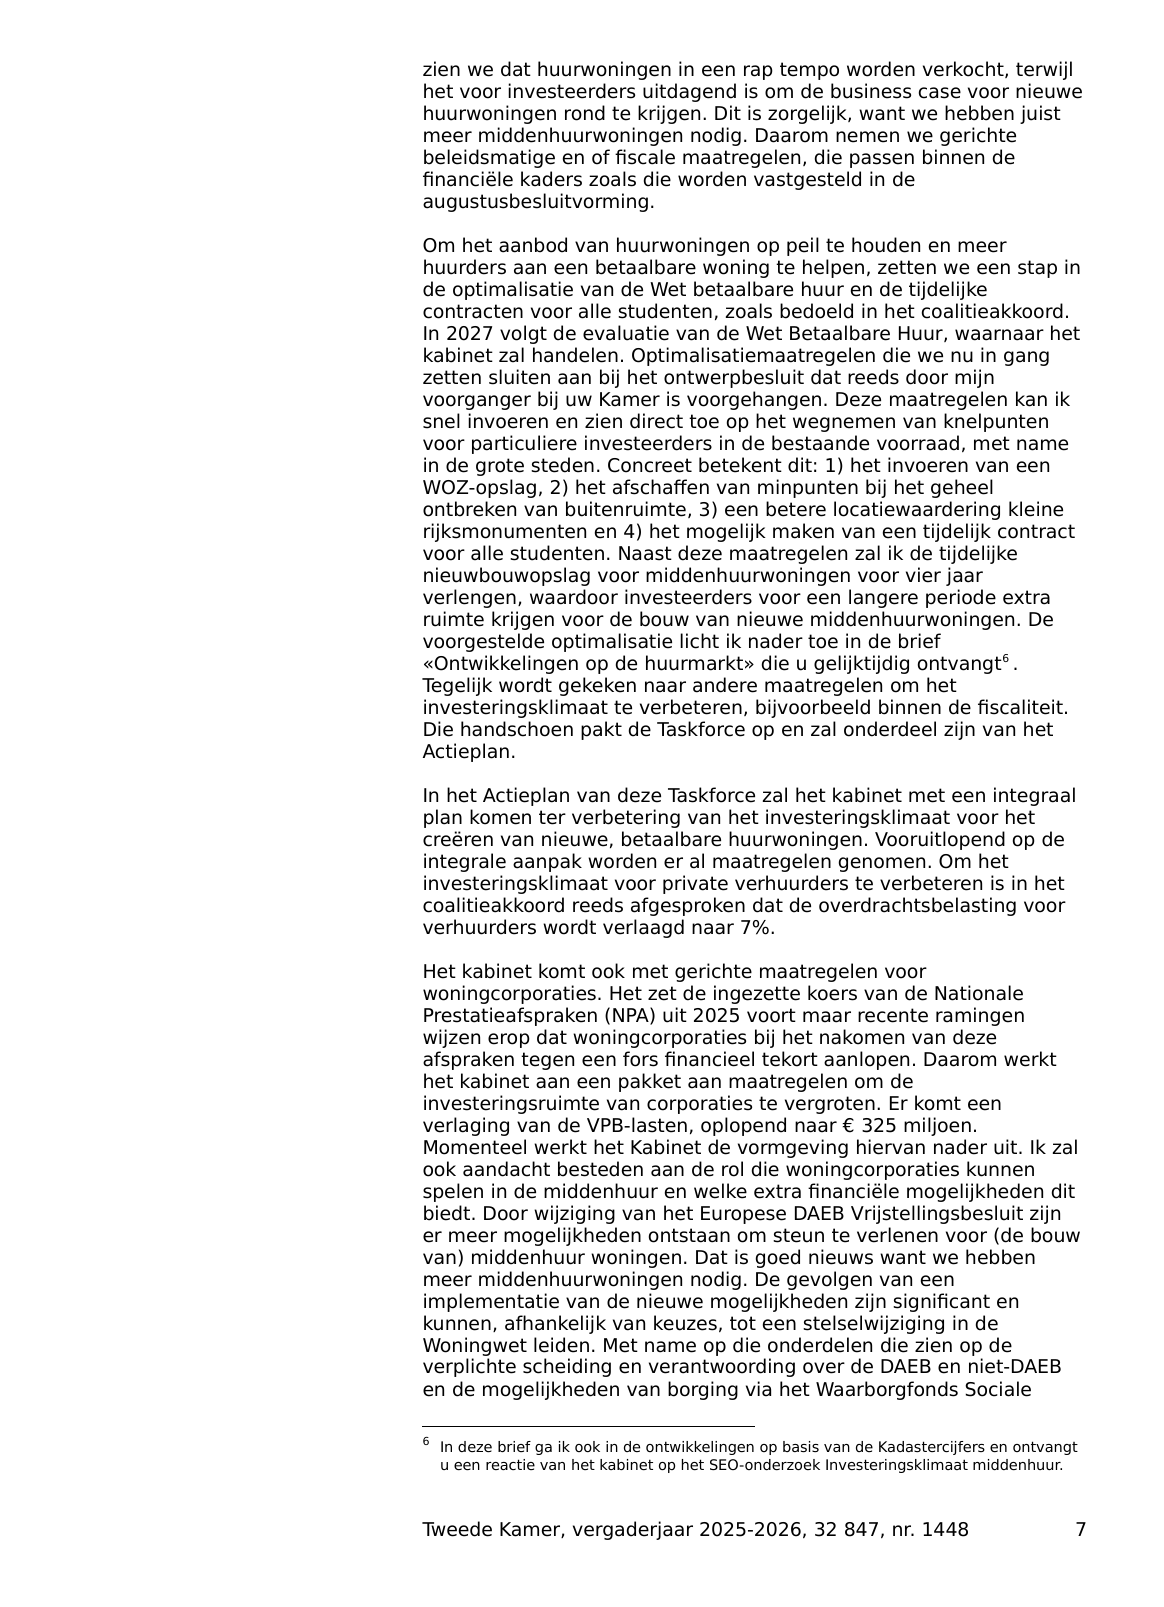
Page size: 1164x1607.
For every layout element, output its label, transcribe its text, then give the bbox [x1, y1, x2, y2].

text Het kabinet komt ook met gerichte maatregelen voor woningcorporaties. Het zet de ingezette koers van de Nationale Prestatieafspraken (NPA) uit 2025 voort maar recente ramingen wijzen erop dat woningcorporaties bij het nakomen van deze afspraken tegen een fors financieel tekort aanlopen. Daarom werkt het kabinet aan een pakket aan maatregelen om de investeringsruimte van corporaties te vergroten. Er komt een verlaging van de VPB-lasten, oplopend naar € 325 miljoen. Momenteel werkt het Kabinet de vormgeving hiervan nader uit. Ik zal ook aandacht besteden aan de rol die woningcorporaties kunnen spelen in de middenhuur en welke extra financiële mogelijkheden dit biedt. Door wijziging van het Europese DAEB Vrijstellingsbesluit zijn er meer mogelijkheden ontstaan om steun te verlenen voor (de bouw van) middenhuur woningen. Dat is goed nieuws want we hebben meer middenhuurwoningen nodig. De gevolgen van een implementatie van de nieuwe mogelijkheden zijn significant en kunnen, afhankelijk van keuzes, tot een stelselwijziging in de Woningwet leiden. Met name op die onderdelen die zien op de verplichte scheiding en verantwoording over de DAEB en niet-DAEB en de mogelijkheden van borging via het Waarborgfonds Sociale [422, 961, 1087, 1400]
text zien we dat huurwoningen in een rap tempo worden verkocht, terwijl het voor investeerders uitdagend is om de business case voor nieuwe huurwoningen rond te krijgen. Dit is zorgelijk, want we hebben juist meer middenhuurwoningen nodig. Daarom nemen we gerichte beleidsmatige en of fiscale maatregelen, die passen binnen de financiële kaders zoals die worden vastgesteld in de augustusbesluitvorming. [422, 59, 1087, 213]
text In deze brief ga ik ook in de ontwikkelingen op basis van de Kadastercijfers en ontvangt u een reactie van het kabinet op het SEO-onderzoek Investeringsklimaat middenhuur. [422, 1435, 1087, 1474]
text Om het aanbod van huurwoningen op peil te houden en meer huurders aan een betaalbare woning te helpen, zetten we een stap in de optimalisatie van de Wet betaalbare huur en de tijdelijke contracten voor alle studenten, zoals bedoeld in het coalitieakkoord. In 2027 volgt de evaluatie van de Wet Betaalbare Huur, waarnaar het kabinet zal handelen. Optimalisatiemaatregelen die we nu in gang zetten sluiten aan bij het ontwerpbesluit dat reeds door mijn voorganger bij uw Kamer is voorgehangen. Deze maatregelen kan ik snel invoeren en zien direct toe op het wegnemen van knelpunten voor particuliere investeerders in de bestaande voorraad, met name in de grote steden. Concreet betekent dit: 1) het invoeren van een WOZ-opslag, 2) het afschaffen van minpunten bij het geheel ontbreken van buitenruimte, 3) een betere locatiewaardering kleine rijksmonumenten en 4) het mogelijk maken van een tijdelijk contract voor alle studenten. Naast deze maatregelen zal ik de tijdelijke nieuwbouwopslag voor middenhuurwoningen voor vier jaar verlengen, waardoor investeerders voor een langere periode extra ruimte krijgen voor de bouw van nieuwe middenhuurwoningen. De voorgestelde optimalisatie licht ik nader toe in de brief «Ontwikkelingen op de huurmarkt» die u gelijktijdig ontvangt. Tegelijk wordt gekeken naar andere maatregelen om het investeringsklimaat te verbeteren, bijvoorbeeld binnen de fiscaliteit. Die handschoen pakt de Taskforce op en zal onderdeel zijn van het Actieplan. [422, 235, 1087, 763]
text In het Actieplan van deze Taskforce zal het kabinet met een integraal plan komen ter verbetering van het investeringsklimaat voor het creëren van nieuwe, betaalbare huurwoningen. Vooruitlopend op de integrale aanpak worden er al maatregelen genomen. Om het investeringsklimaat voor private verhuurders te verbeteren is in het coalitieakkoord reeds afgesproken dat de overdrachtsbelasting voor verhuurders wordt verlaagd naar 7%. [422, 785, 1087, 939]
